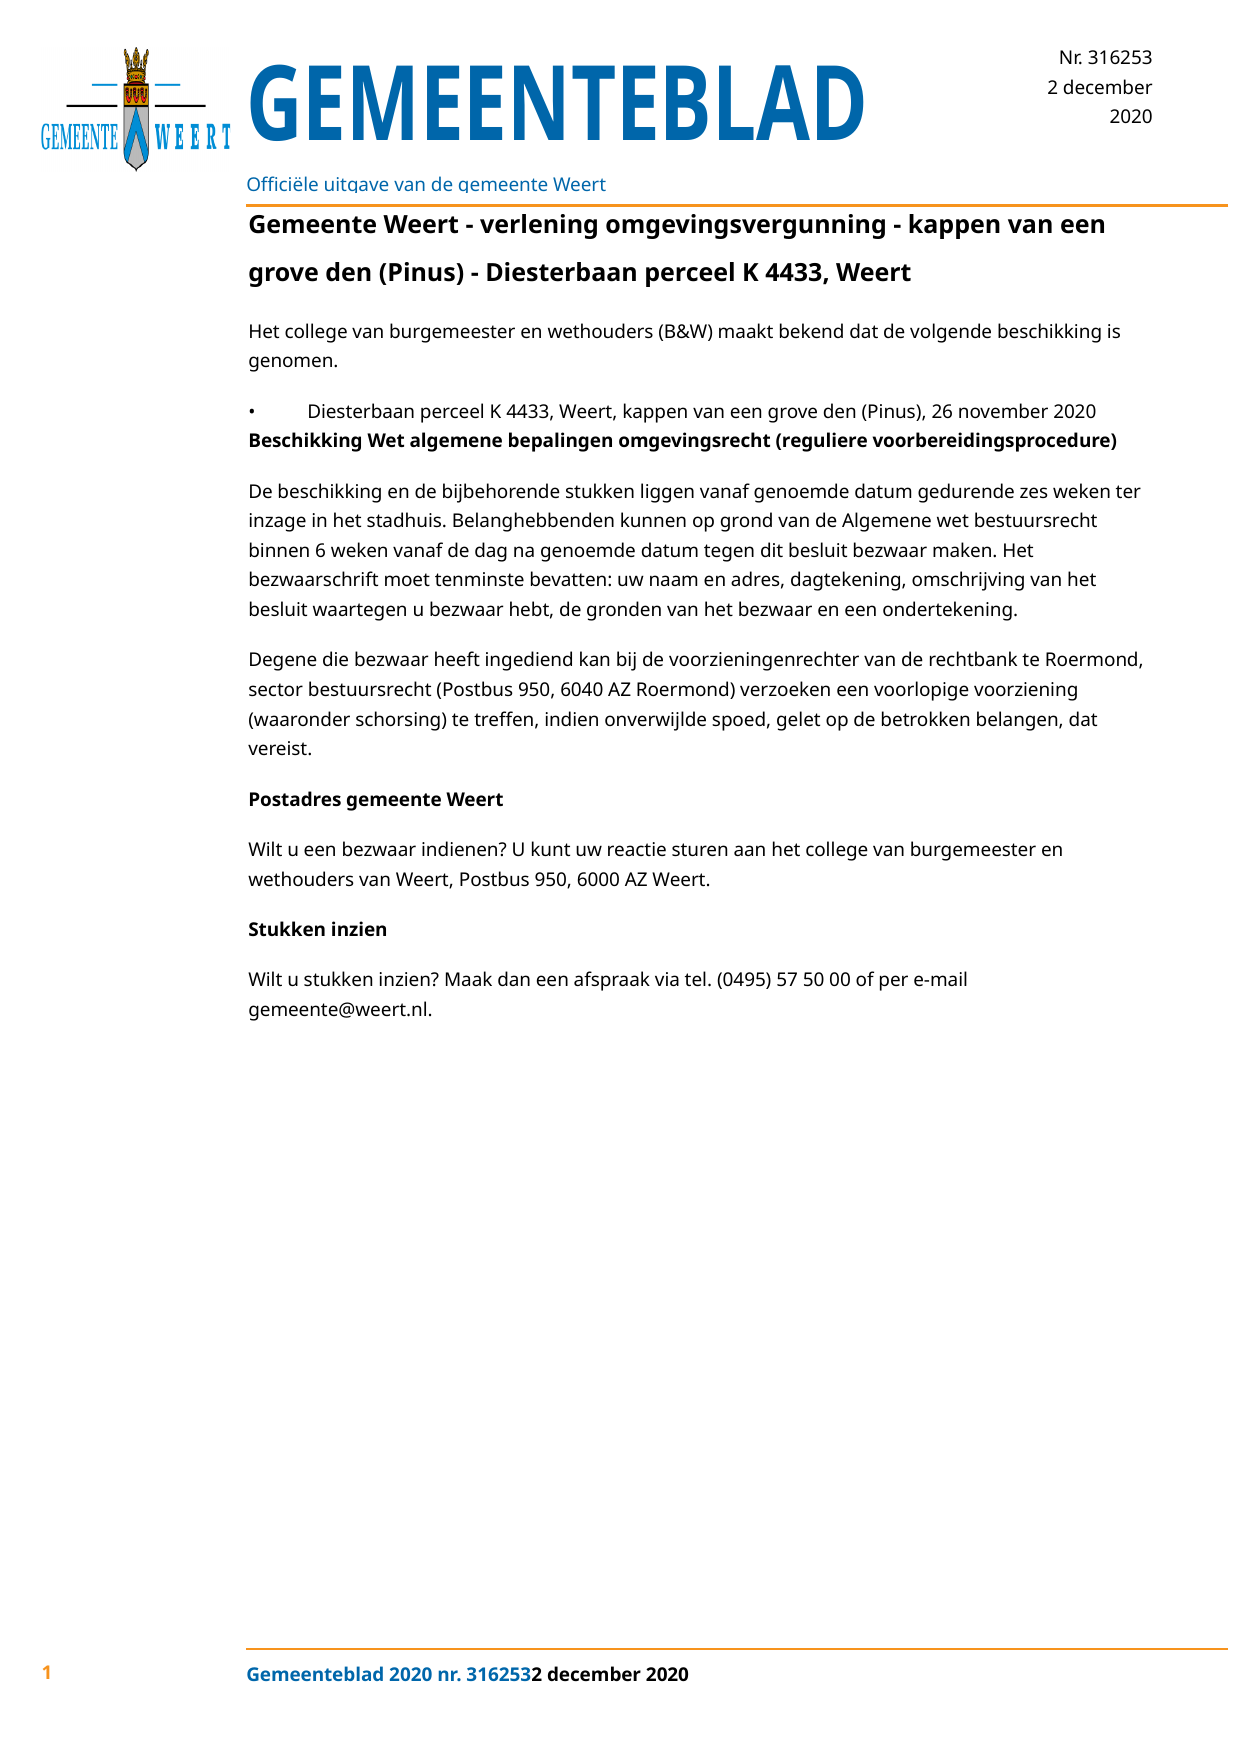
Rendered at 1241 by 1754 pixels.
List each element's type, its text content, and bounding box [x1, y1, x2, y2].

list Diesterbaan perceel K 4433, Weert, kappen van een grove den (Pinus), 26 november 2020 [248, 398, 1152, 424]
text Postadres gemeente Weert [248, 786, 1152, 812]
text Wilt u een bezwaar indienen? U kunt uw reactie sturen aan het college van burgemeester en wethouders van Weert, Postbus 950, 6000 AZ Weert. [248, 836, 1152, 892]
picture [41, 47, 231, 172]
text Degene die bezwaar heeft ingediend kan bij de voorzieningenrechter van de rechtbank te Roermond, sector bestuursrecht (Postbus 950, 6040 AZ Roermond) verzoeken een voorlopige voorziening (waaronder schorsing) te treffen, indien onverwijlde spoed, gelet op de betrokken belangen, dat vereist. [248, 647, 1152, 761]
text Stukken inzien [248, 916, 1152, 942]
text Het college van burgemeester en wethouders (B&W) maakt bekend dat de volgende beschikking is genomen. [248, 318, 1152, 373]
text Wilt u stukken inzien? Maak dan een afspraak via tel. (0495) 57 50 00 of per e-mail gemeente@weert.nl. [248, 967, 1152, 1022]
text Beschikking Wet algemene bepalingen omgevingsrecht (reguliere voorbereidingsprocedure) [248, 427, 1152, 453]
text Gemeente Weert - verlening omgevingsvergunning - kappen van een grove den (Pinus) - Diesterbaan perceel K 4433, Weert [248, 207, 1152, 288]
text De beschikking en de bijbehorende stukken liggen vanaf genoemde datum gedurende zes weken ter inzage in het stadhuis. Belanghebbenden kunnen op grond van de Algemene wet bestuursrecht binnen 6 weken vanaf de dag na genoemde datum tegen dit besluit bezwaar maken. Het bezwaarschrift moet tenminste bevatten: uw naam en adres, dagtekening, omschrijving van het besluit waartegen u bezwaar hebt, de gronden van het bezwaar en een ondertekening. [248, 478, 1152, 622]
